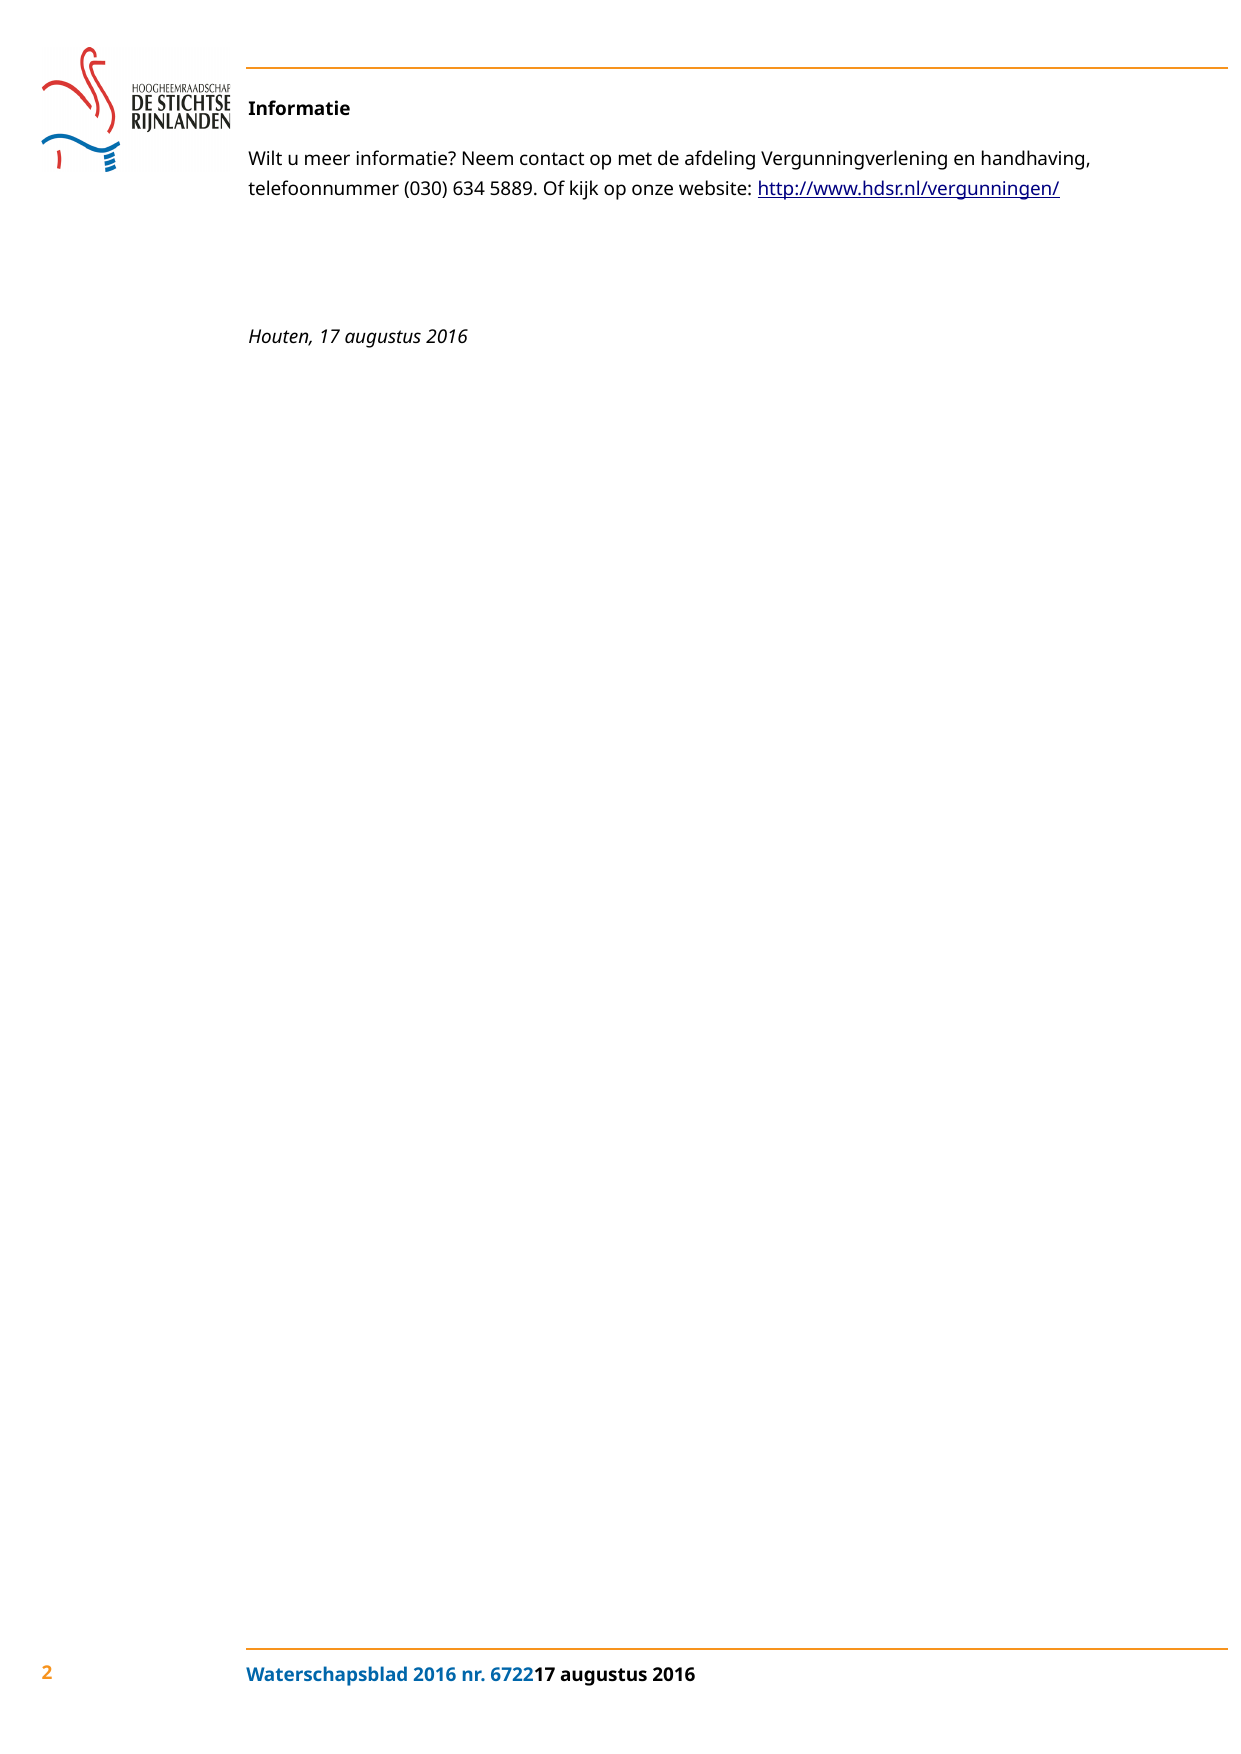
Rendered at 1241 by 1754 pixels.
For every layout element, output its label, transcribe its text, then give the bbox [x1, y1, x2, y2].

text Informatie [248, 95, 1152, 121]
picture [41, 47, 231, 172]
text Wilt u meer informatie? Neem contact op met de afdeling Vergunningverlening en handhaving, telefoonnummer (030) 634 5889. Of kijk op onze website: http://www.hdsr.nl/vergunningen/ [248, 145, 1152, 201]
text Houten, 17 augustus 2016 [248, 323, 1152, 349]
